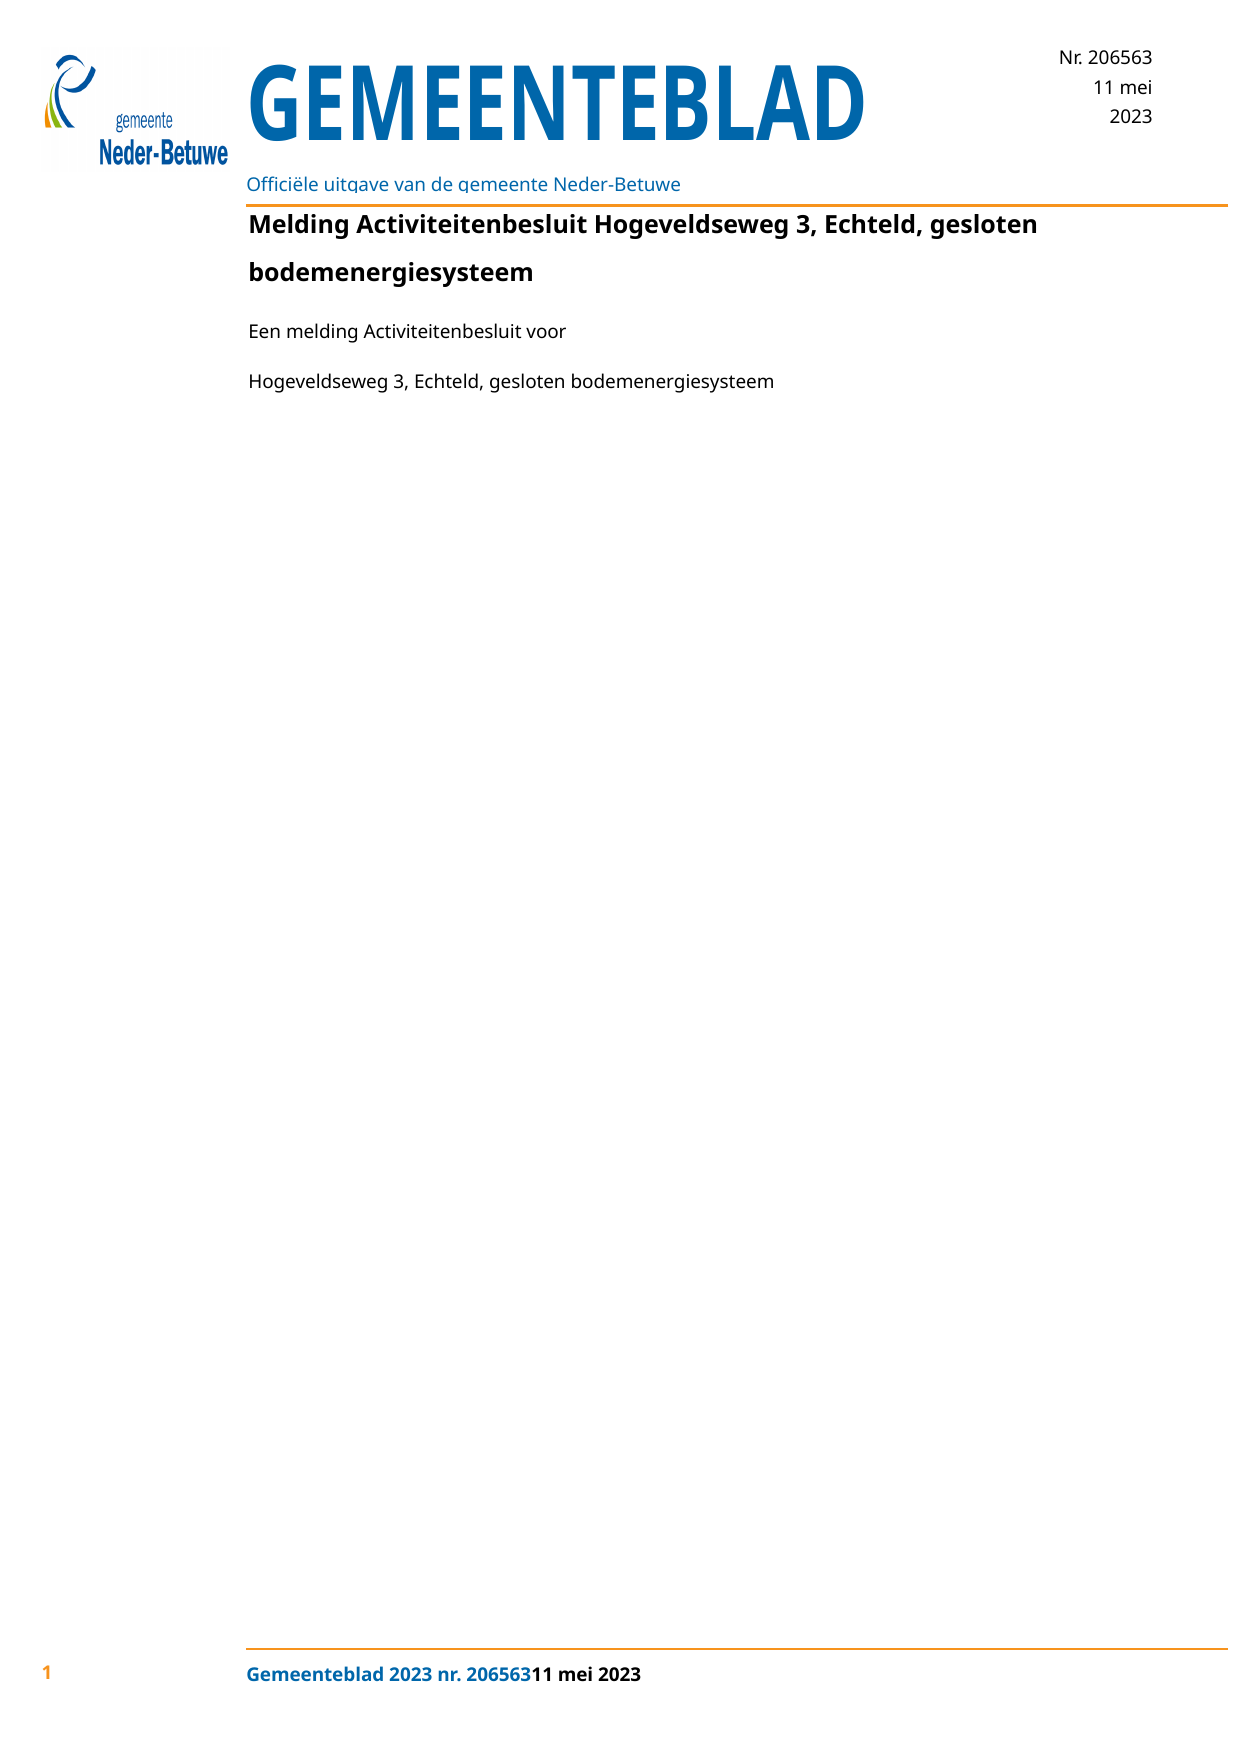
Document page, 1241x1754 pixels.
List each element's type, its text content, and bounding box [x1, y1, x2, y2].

text Melding Activiteitenbesluit Hogeveldseweg 3, Echteld, gesloten bodemenergiesysteem [248, 207, 1152, 288]
text Een melding Activiteitenbesluit voor [248, 318, 1152, 344]
text Hogeveldseweg 3, Echteld, gesloten bodemenergiesysteem [248, 368, 1152, 394]
picture [41, 47, 231, 172]
